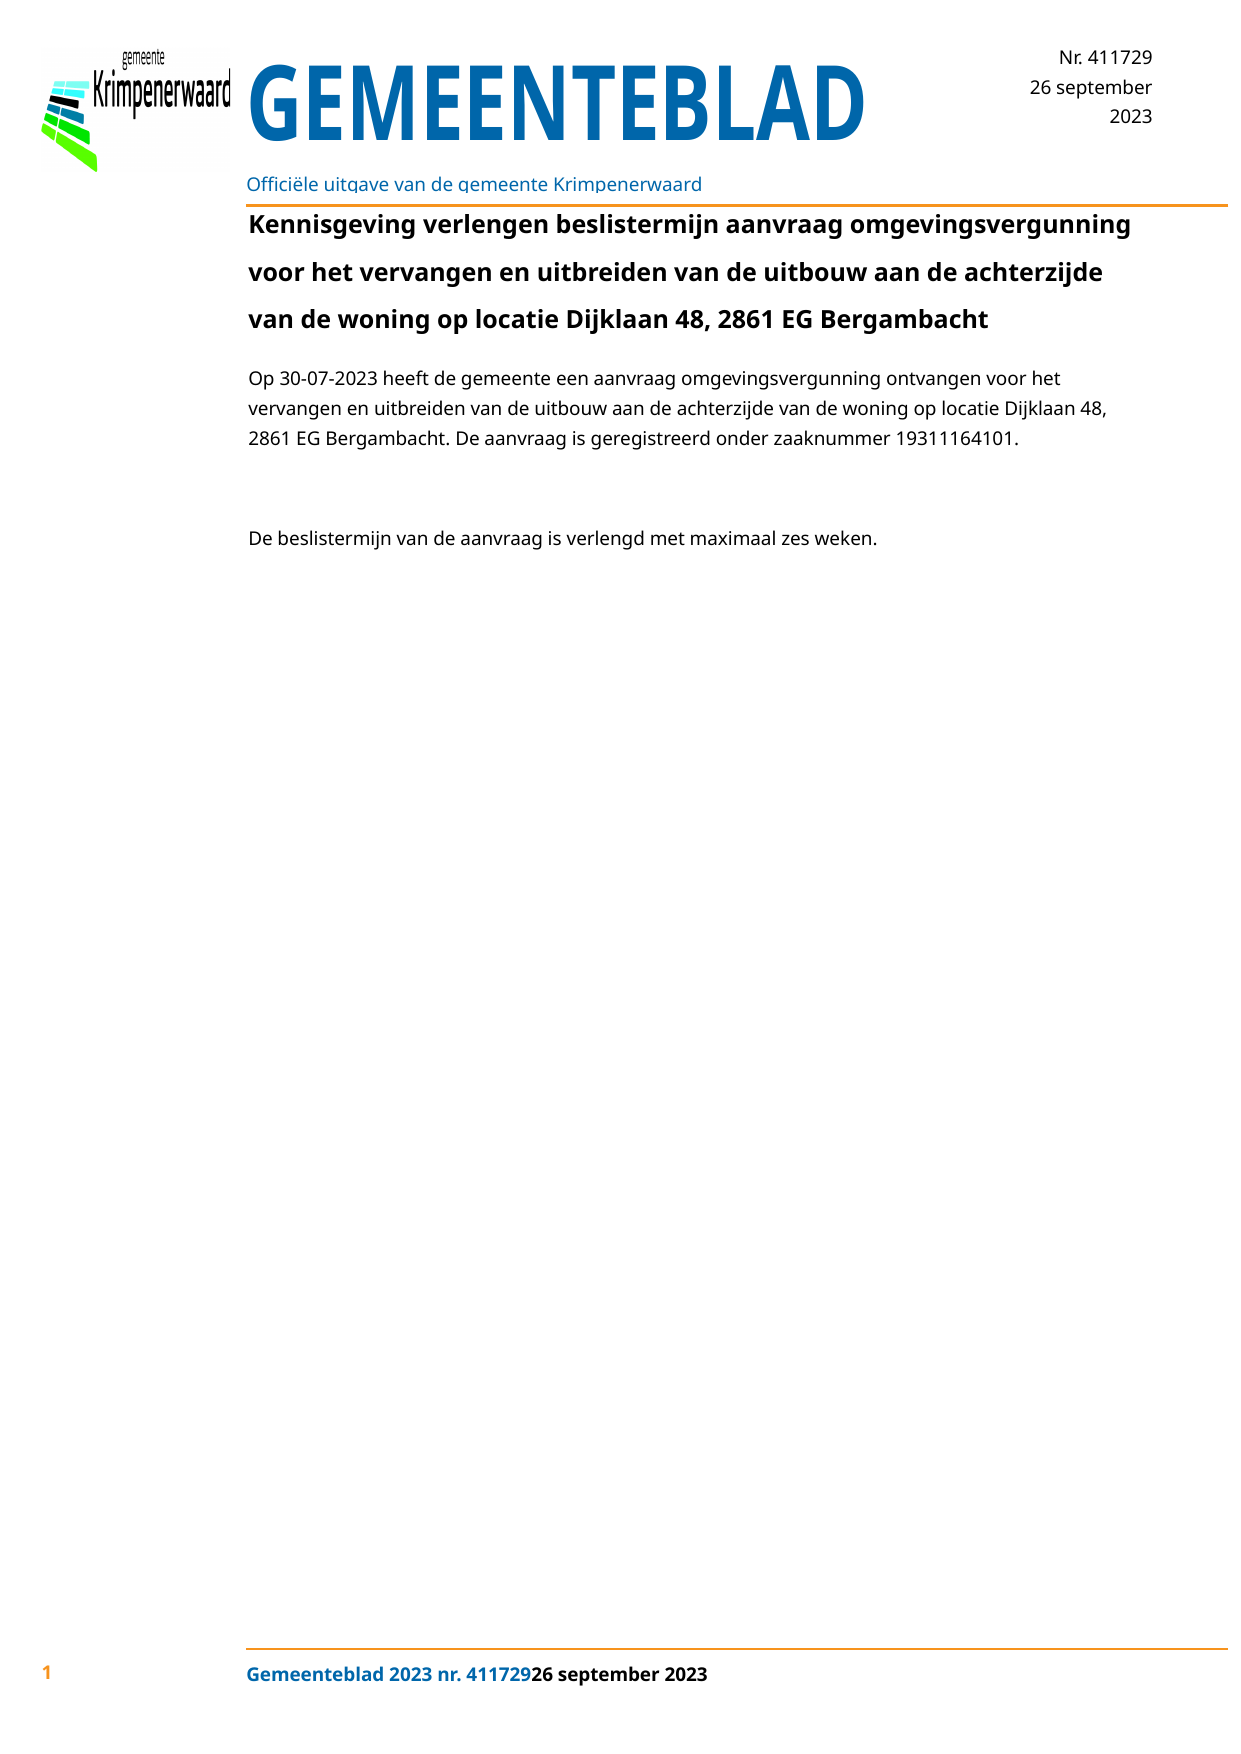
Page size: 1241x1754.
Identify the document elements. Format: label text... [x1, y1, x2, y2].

text Kennisgeving verlengen beslistermijn aanvraag omgevingsvergunning voor het vervangen en uitbreiden van de uitbouw aan de achterzijde van de woning op locatie Dijklaan 48, 2861 EG Bergambacht [248, 207, 1152, 336]
text Op 30-07-2023 heeft de gemeente een aanvraag omgevingsvergunning ontvangen voor het vervangen en uitbreiden van de uitbouw aan de achterzijde van de woning op locatie Dijklaan 48, 2861 EG Bergambacht. De aanvraag is geregistreerd onder zaaknummer 19311164101. [248, 366, 1152, 450]
picture [41, 47, 231, 172]
text De beslistermijn van de aanvraag is verlengd met maximaal zes weken. [248, 526, 1152, 551]
